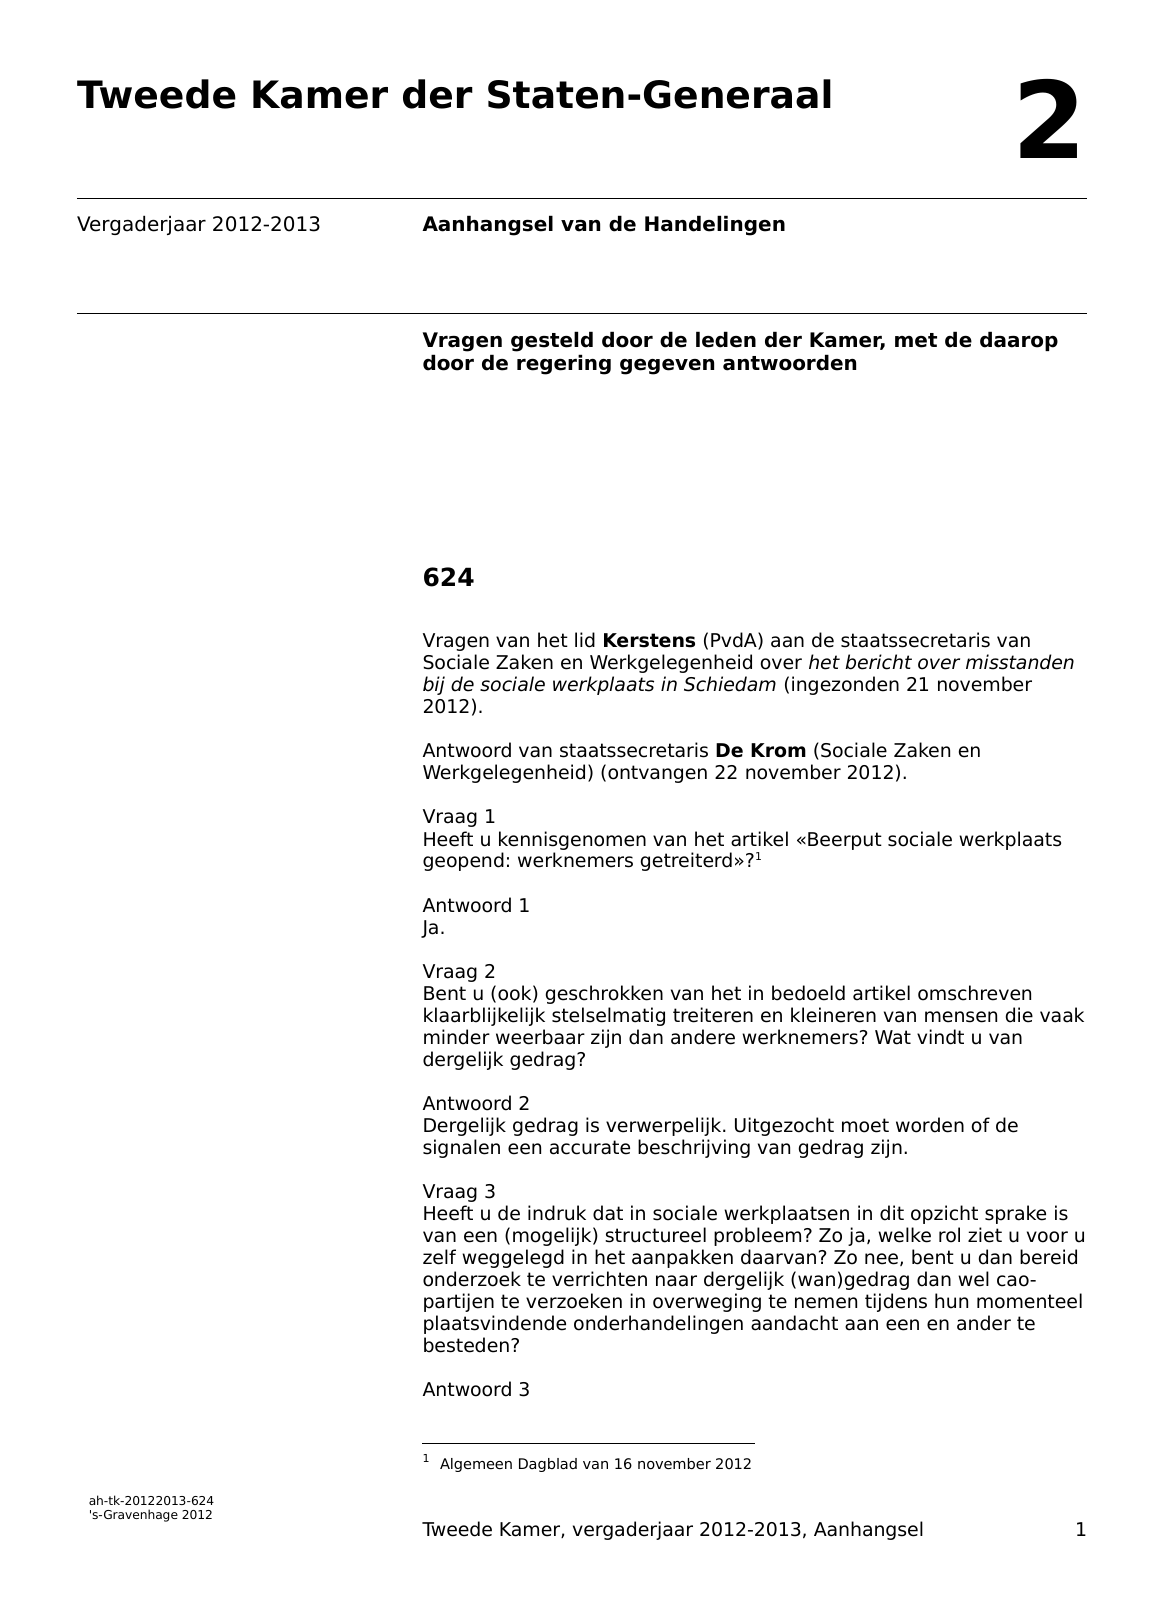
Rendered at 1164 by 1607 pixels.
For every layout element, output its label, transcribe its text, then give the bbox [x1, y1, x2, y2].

text Antwoord 3 [422, 1379, 1087, 1401]
text Antwoord van staatssecretaris De Krom (Sociale Zaken en Werkgelegenheid) (ontvangen 22 november 2012). [422, 740, 1087, 784]
text 624 [422, 563, 1087, 592]
text Heeft u de indruk dat in sociale werkplaatsen in dit opzicht sprake is van een (mogelijk) structureel probleem? Zo ja, welke rol ziet u voor u zelf weggelegd in het aanpakken daarvan? Zo nee, bent u dan bereid onderzoek te verrichten naar dergelijk (wan)gedrag dan wel cao-partijen te verzoeken in overweging te nemen tijdens hun momenteel plaatsvindende onderhandelingen aandacht aan een en ander te besteden? [422, 1203, 1087, 1357]
text Vraag 1 [422, 806, 1087, 828]
text 's-Gravenhage 2012 [88, 1508, 323, 1522]
table_cell [77, 314, 422, 375]
text Antwoord 2 [422, 1093, 1087, 1115]
text Vraag 2 [422, 961, 1087, 983]
text Vraag 3 [422, 1181, 1087, 1203]
text Antwoord 1 [422, 894, 1087, 917]
table_cell Aanhangsel van de Handelingen [422, 199, 1087, 313]
text Vragen van het lid Kerstens (PvdA) aan de staatssecretaris van Sociale Zaken en Werkgelegenheid over het bericht over misstanden bij de sociale werkplaats in Schiedam (ingezonden 21 november 2012). [422, 630, 1087, 718]
table_cell Vragen gesteld door de leden der Kamer, met de daarop door de regering gegeven antwoorden [422, 314, 1087, 375]
text Bent u (ook) geschrokken van het in bedoeld artikel omschreven klaarblijkelijk stelselmatig treiteren en kleineren van mensen die vaak minder weerbaar zijn dan andere werknemers? Wat vindt u van dergelijk gedrag? [422, 983, 1087, 1071]
text Algemeen Dagblad van 16 november 2012 [422, 1452, 1087, 1474]
text Dergelijk gedrag is verwerpelijk. Uitgezocht moet worden of de signalen een accurate beschrijving van gedrag zijn. [422, 1115, 1087, 1159]
table_header 2 [886, 59, 1087, 198]
table_cell Vergaderjaar 2012-2013 [77, 199, 422, 313]
text Heeft u kennisgenomen van het artikel «Beerput sociale werkplaats geopend: werknemers getreiterd»? [422, 828, 1087, 872]
text Ja. [422, 917, 1087, 938]
text ah-tk-20122013-624 [88, 1494, 323, 1508]
table_header Tweede Kamer der Staten-Generaal [77, 59, 886, 198]
